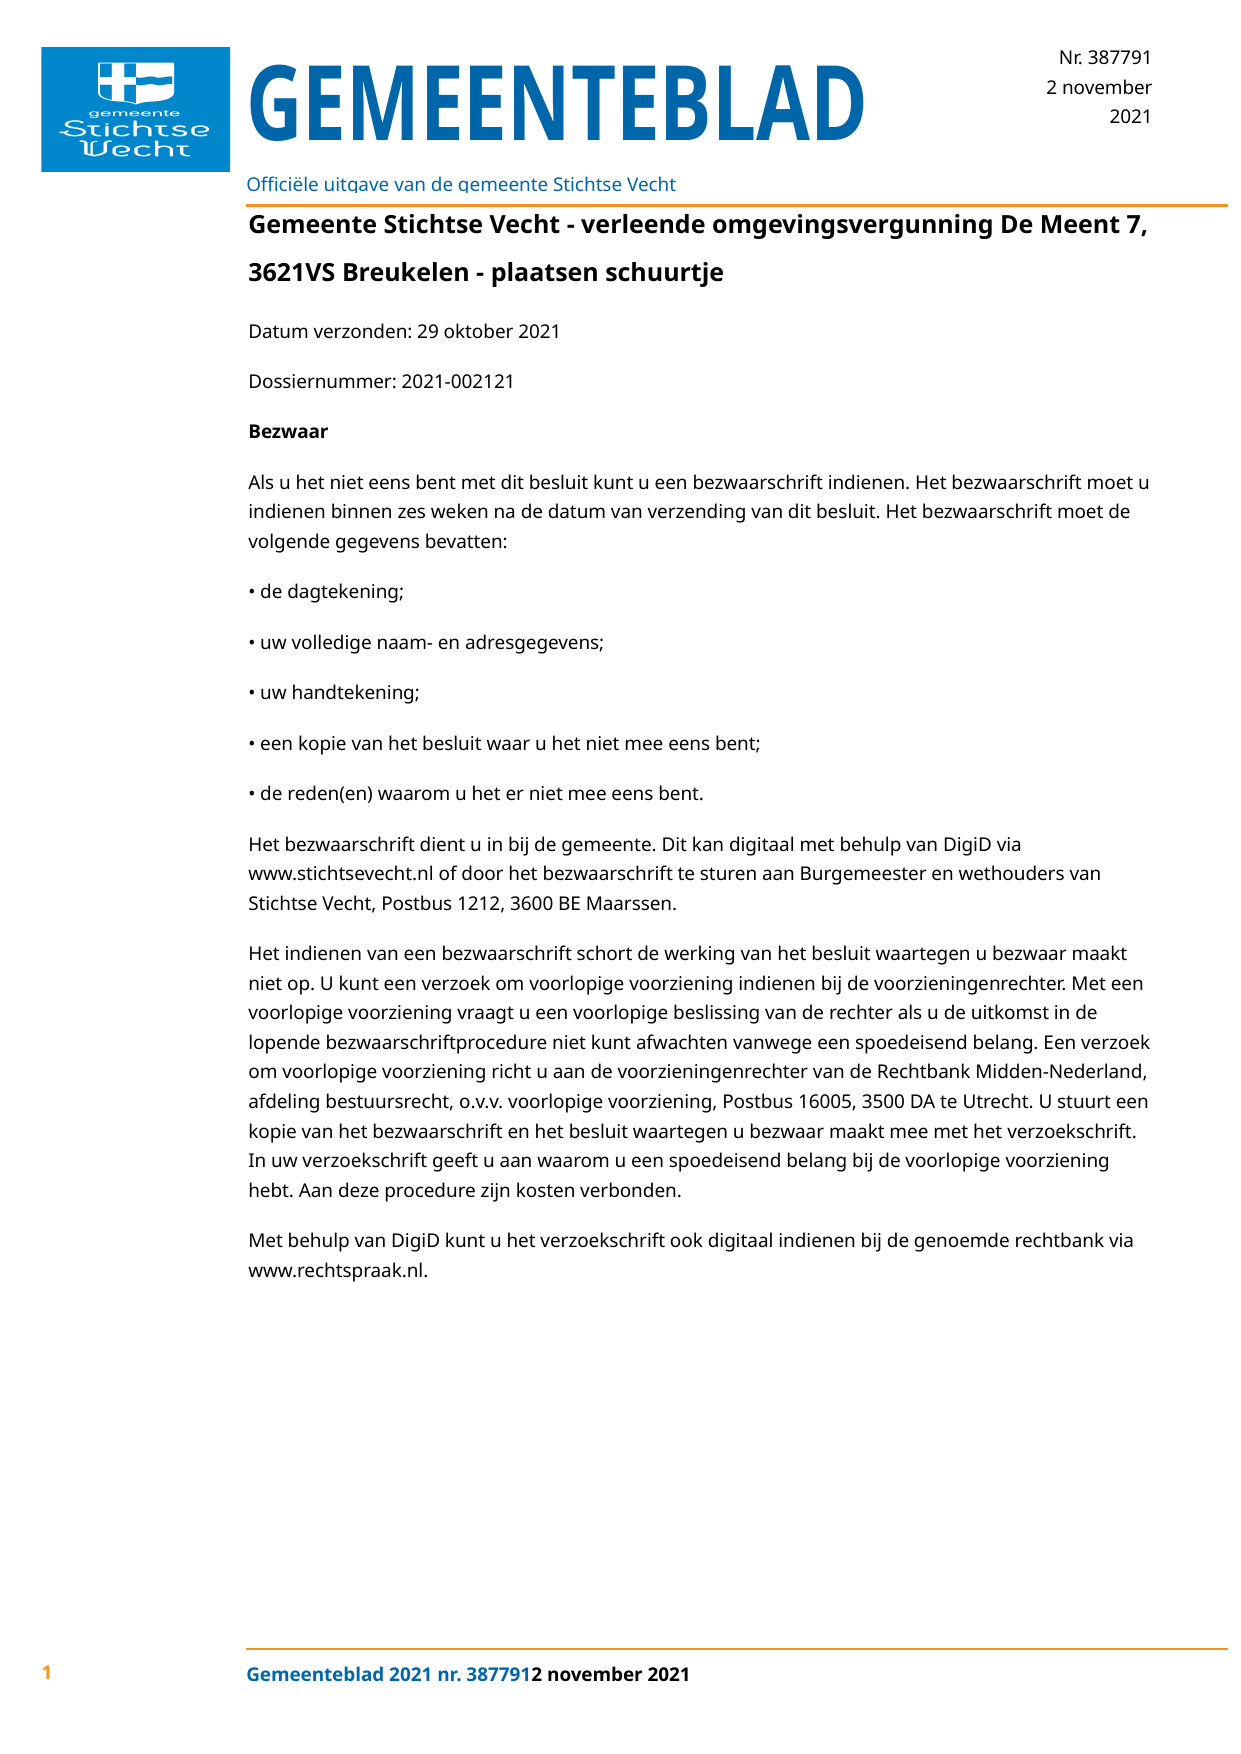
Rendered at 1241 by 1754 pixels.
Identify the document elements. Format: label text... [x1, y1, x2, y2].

picture [99, 63, 135, 101]
text Bezwaar [248, 419, 1152, 444]
text Met behulp van DigiD kunt u het verzoekschrift ook digitaal indienen bij de genoemde rechtbank via www.rechtspraak.nl. [248, 1227, 1152, 1283]
text • uw handtekening; [248, 679, 1152, 705]
text Dossiernummer: 2021-002121 [248, 368, 1152, 394]
text • de reden(en) waarom u het er niet mee eens bent. [248, 780, 1152, 806]
text Gemeente Stichtse Vecht - verleende omgevingsvergunning De Meent 7, 3621VS Breukelen - plaatsen schuurtje [248, 207, 1152, 288]
text Datum verzonden: 29 oktober 2021 [248, 318, 1152, 344]
text • de dagtekening; [248, 579, 1152, 604]
text • uw volledige naam- en adresgegevens; [248, 629, 1152, 655]
picture [137, 63, 174, 103]
text • een kopie van het besluit waar u het niet mee eens bent; [248, 730, 1152, 756]
text Als u het niet eens bent met dit besluit kunt u een bezwaarschrift indienen. Het bezwaarschrift moet u indienen binnen zes weken na de datum van verzending van dit besluit. Het bezwaarschrift moet de volgende gegevens bevatten: [248, 469, 1152, 554]
text Het indienen van een bezwaarschrift schort de werking van het besluit waartegen u bezwaar maakt niet op. U kunt een verzoek om voorlopige voorziening indienen bij de voorzieningenrechter. Met een voorlopige voorziening vraagt u een voorlopige beslissing van de rechter als u de uitkomst in de lopende bezwaarschriftprocedure niet kunt afwachten vanwege een spoedeisend belang. Een verzoek om voorlopige voorziening richt u aan de voorzieningenrechter van de Rechtbank Midden-Nederland, afdeling bestuursrecht, o.v.v. voorlopige voorziening, Postbus 16005, 3500 DA te Utrecht. U stuurt een kopie van het bezwaarschrift en het besluit waartegen u bezwaar maakt mee met het verzoekschrift. In uw verzoekschrift geeft u aan waarom u een spoedeisend belang bij de voorlopige voorziening hebt. Aan deze procedure zijn kosten verbonden. [248, 940, 1152, 1203]
text Het bezwaarschrift dient u in bij de gemeente. Dit kan digitaal met behulp van DigiD via www.stichtsevecht.nl of door het bezwaarschrift te sturen aan Burgemeester en wethouders van Stichtse Vecht, Postbus 1212, 3600 BE Maarssen. [248, 831, 1152, 916]
